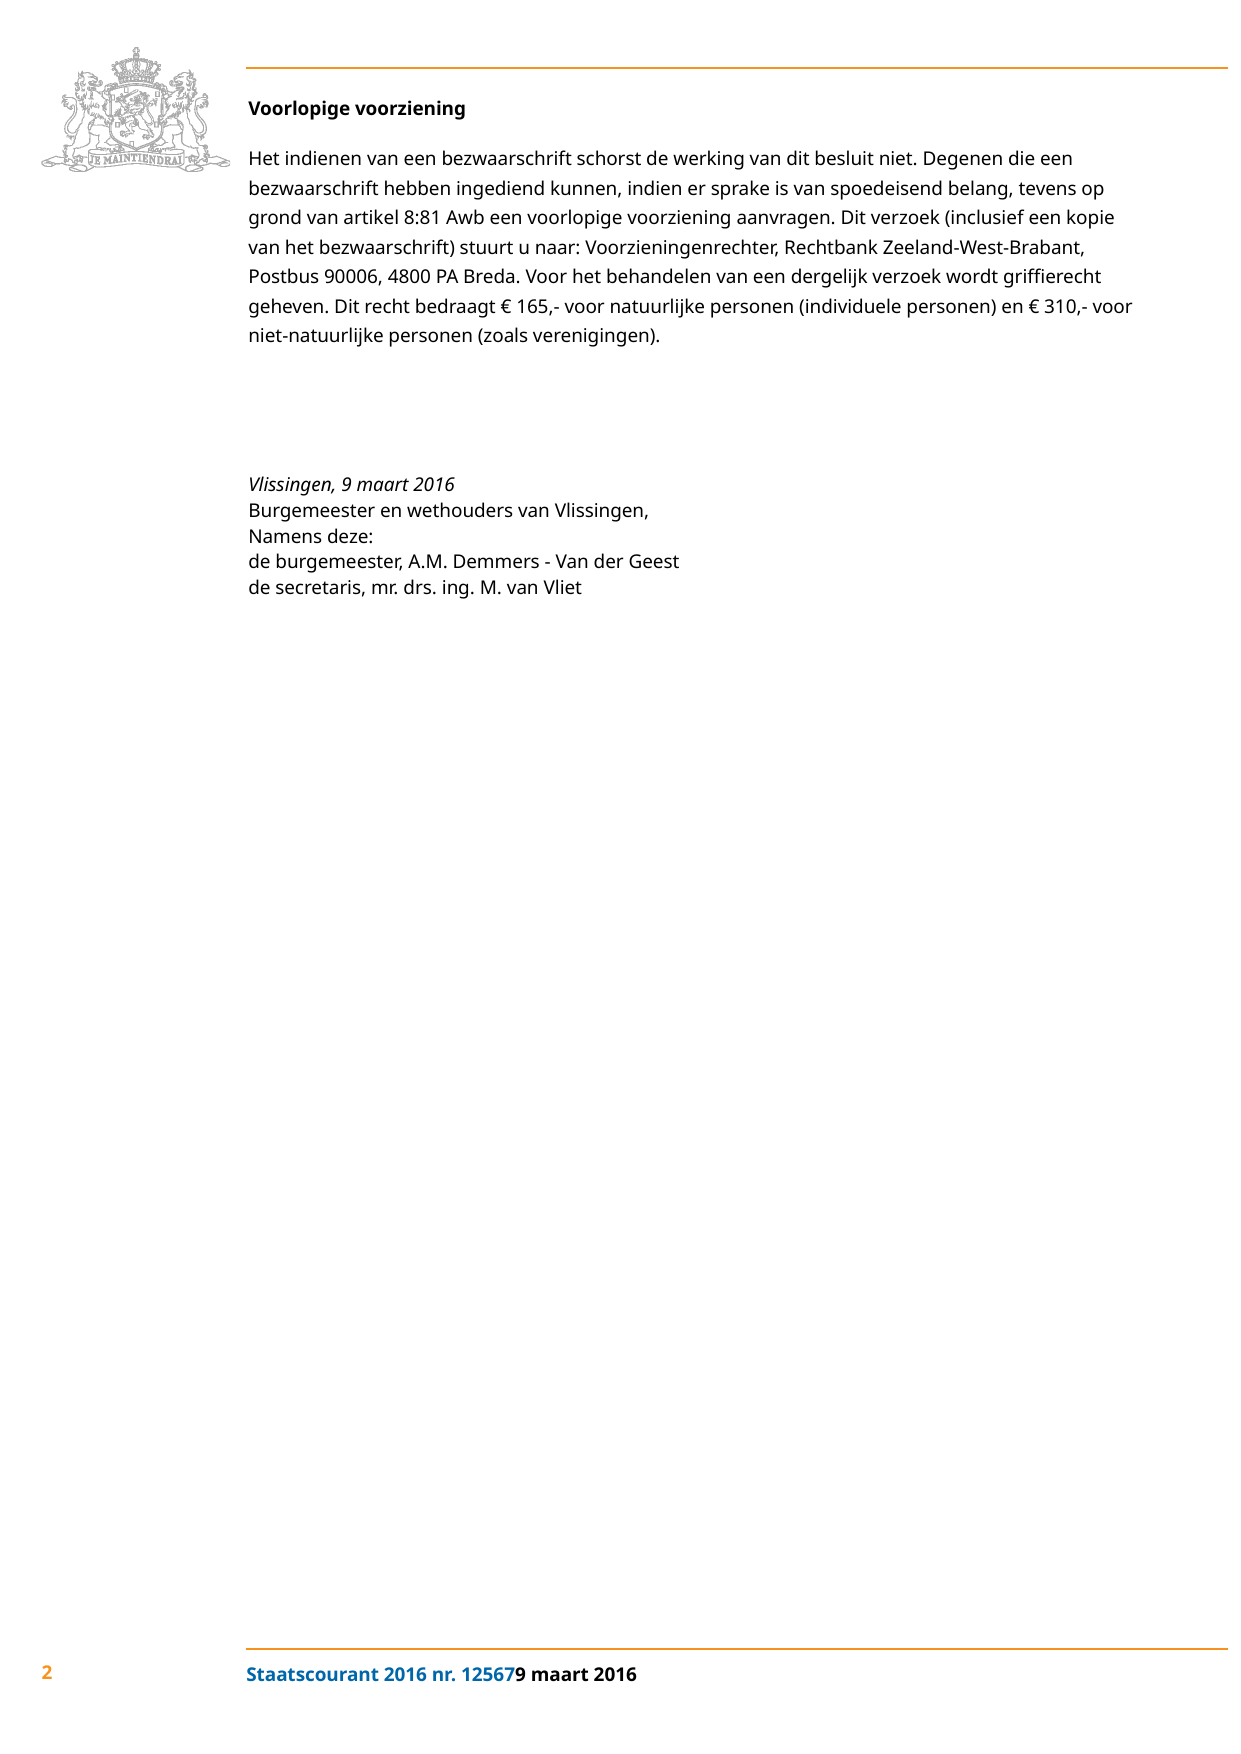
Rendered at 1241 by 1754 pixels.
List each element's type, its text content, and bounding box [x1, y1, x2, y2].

text de secretaris, mr. drs. ing. M. van Vliet [248, 574, 1152, 600]
text Het indienen van een bezwaarschrift schorst de werking van dit besluit niet. Degenen die een bezwaarschrift hebben ingediend kunnen, indien er sprake is van spoedeisend belang, tevens op grond van artikel 8:81 Awb een voorlopige voorziening aanvragen. Dit verzoek (inclusief een kopie van het bezwaarschrift) stuurt u naar: Voorzieningenrechter, Rechtbank Zeeland-West-Brabant, Postbus 90006, 4800 PA Breda. Voor het behandelen van een dergelijk verzoek wordt griffierecht geheven. Dit recht bedraagt € 165,- voor natuurlijke personen (individuele personen) en € 310,- voor niet-natuurlijke personen (zoals verenigingen). [248, 145, 1152, 348]
text de burgemeester, A.M. Demmers - Van der Geest [248, 548, 1152, 574]
text Namens deze: [248, 523, 1152, 548]
text Burgemeester en wethouders van Vlissingen, [248, 497, 1152, 523]
text Vlissingen, 9 maart 2016 [248, 471, 1152, 497]
text Voorlopige voorziening [248, 95, 1152, 121]
picture [41, 47, 231, 172]
